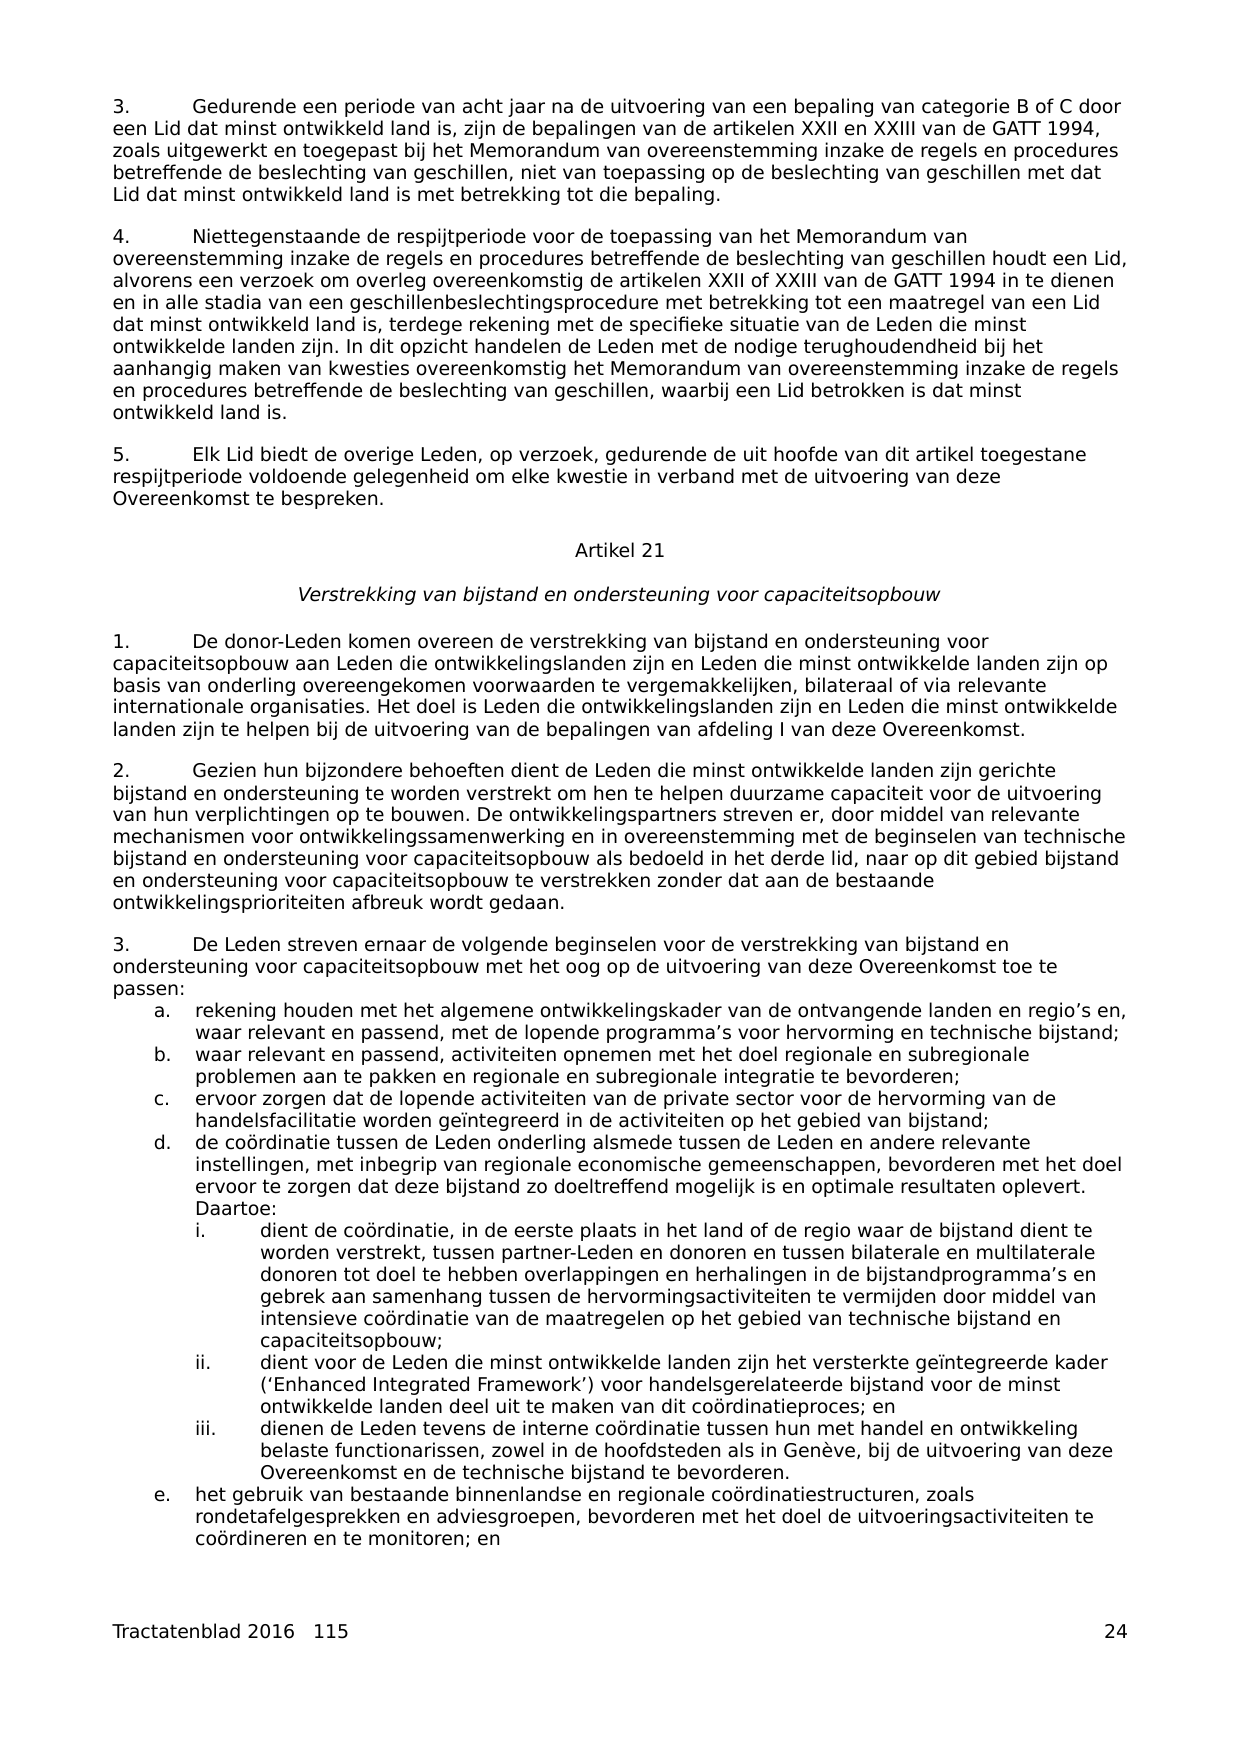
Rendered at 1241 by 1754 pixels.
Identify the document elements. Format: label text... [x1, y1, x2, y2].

text 3. De Leden streven ernaar de volgende beginselen voor de verstrekking van bijstand en ondersteuning voor capaciteitsopbouw met het oog op de uitvoering van deze Overeenkomst toe te passen: [112, 934, 1128, 1000]
text i. dient de coördinatie, in de eerste plaats in het land of de regio waar de bijstand dient te worden verstrekt, tussen partner-Leden en donoren en tussen bilaterale en multilaterale donoren tot doel te hebben overlappingen en herhalingen in de bijstandprogramma’s en gebrek aan samenhang tussen de hervormingsactiviteiten te vermijden door middel van intensieve coördinatie van de maatregelen op het gebied van technische bijstand en capaciteitsopbouw; [195, 1220, 1128, 1352]
text 3. Gedurende een periode van acht jaar na de uitvoering van een bepaling van categorie B of C door een Lid dat minst ontwikkeld land is, zijn de bepalingen van de artikelen XXII en XXIII van de GATT 1994, zoals uitgewerkt en toegepast bij het Memorandum van overeenstemming inzake de regels en procedures betreffende de beslechting van geschillen, niet van toepassing op de beslechting van geschillen met dat Lid dat minst ontwikkeld land is met betrekking tot die bepaling. [112, 96, 1128, 206]
text 5. Elk Lid biedt de overige Leden, op verzoek, gedurende de uit hoofde van dit artikel toegestane respijtperiode voldoende gelegenheid om elke kwestie in verband met de uitvoering van deze Overeenkomst te bespreken. [112, 444, 1128, 509]
text d. de coördinatie tussen de Leden onderling alsmede tussen de Leden en andere relevante instellingen, met inbegrip van regionale economische gemeenschappen, bevorderen met het doel ervoor te zorgen dat deze bijstand zo doeltreffend mogelijk is en optimale resultaten oplevert. Daartoe: [153, 1132, 1128, 1220]
text ii. dient voor de Leden die minst ontwikkelde landen zijn het versterkte geïntegreerde kader (‘Enhanced Integrated Framework’) voor handelsgerelateerde bijstand voor de minst ontwikkelde landen deel uit te maken van dit coördinatieproces; en [195, 1352, 1128, 1418]
text a. rekening houden met het algemene ontwikkelingskader van de ontvangende landen en regio’s en, waar relevant en passend, met de lopende programma’s voor hervorming en technische bijstand; [153, 1000, 1128, 1044]
text iii. dienen de Leden tevens de interne coördinatie tussen hun met handel en ontwikkeling belaste functionarissen, zowel in de hoofdsteden als in Genève, bij de uitvoering van deze Overeenkomst en de technische bijstand te bevorderen. [195, 1418, 1128, 1484]
text 2. Gezien hun bijzondere behoeften dient de Leden die minst ontwikkelde landen zijn gerichte bijstand en ondersteuning te worden verstrekt om hen te helpen duurzame capaciteit voor de uitvoering van hun verplichtingen op te bouwen. De ontwikkelingspartners streven er, door middel van relevante mechanismen voor ontwikkelingssamenwerking en in overeenstemming met de beginselen van technische bijstand en ondersteuning voor capaciteitsopbouw als bedoeld in het derde lid, naar op dit gebied bijstand en ondersteuning voor capaciteitsopbouw te verstrekken zonder dat aan de bestaande ontwikkelingsprioriteiten afbreuk wordt gedaan. [112, 760, 1128, 914]
subtitle Artikel 21 Verstrekking van bijstand en ondersteuning voor capaciteitsopbouw [112, 539, 1128, 606]
text e. het gebruik van bestaande binnenlandse en regionale coördinatiestructuren, zoals rondetafelgesprekken en adviesgroepen, bevorderen met het doel de uitvoeringsactiviteiten te coördineren en te monitoren; en [153, 1484, 1128, 1550]
text b. waar relevant en passend, activiteiten opnemen met het doel regionale en subregionale problemen aan te pakken en regionale en subregionale integratie te bevorderen; [153, 1044, 1128, 1088]
text 4. Niettegenstaande de respijtperiode voor de toepassing van het Memorandum van overeenstemming inzake de regels en procedures betreffende de beslechting van geschillen houdt een Lid, alvorens een verzoek om overleg overeenkomstig de artikelen XXII of XXIII van de GATT 1994 in te dienen en in alle stadia van een geschillenbeslechtingsprocedure met betrekking tot een maatregel van een Lid dat minst ontwikkeld land is, terdege rekening met de specifieke situatie van de Leden die minst ontwikkelde landen zijn. In dit opzicht handelen de Leden met de nodige terughoudendheid bij het aanhangig maken van kwesties overeenkomstig het Memorandum van overeenstemming inzake de regels en procedures betreffende de beslechting van geschillen, waarbij een Lid betrokken is dat minst ontwikkeld land is. [112, 226, 1128, 424]
text c. ervoor zorgen dat de lopende activiteiten van de private sector voor de hervorming van de handelsfacilitatie worden geïntegreerd in de activiteiten op het gebied van bijstand; [153, 1088, 1128, 1132]
text 1. De donor-Leden komen overeen de verstrekking van bijstand en ondersteuning voor capaciteitsopbouw aan Leden die ontwikkelingslanden zijn en Leden die minst ontwikkelde landen zijn op basis van onderling overeengekomen voorwaarden te vergemakkelijken, bilateraal of via relevante internationale organisaties. Het doel is Leden die ontwikkelingslanden zijn en Leden die minst ontwikkelde landen zijn te helpen bij de uitvoering van de bepalingen van afdeling I van deze Overeenkomst. [112, 631, 1128, 740]
